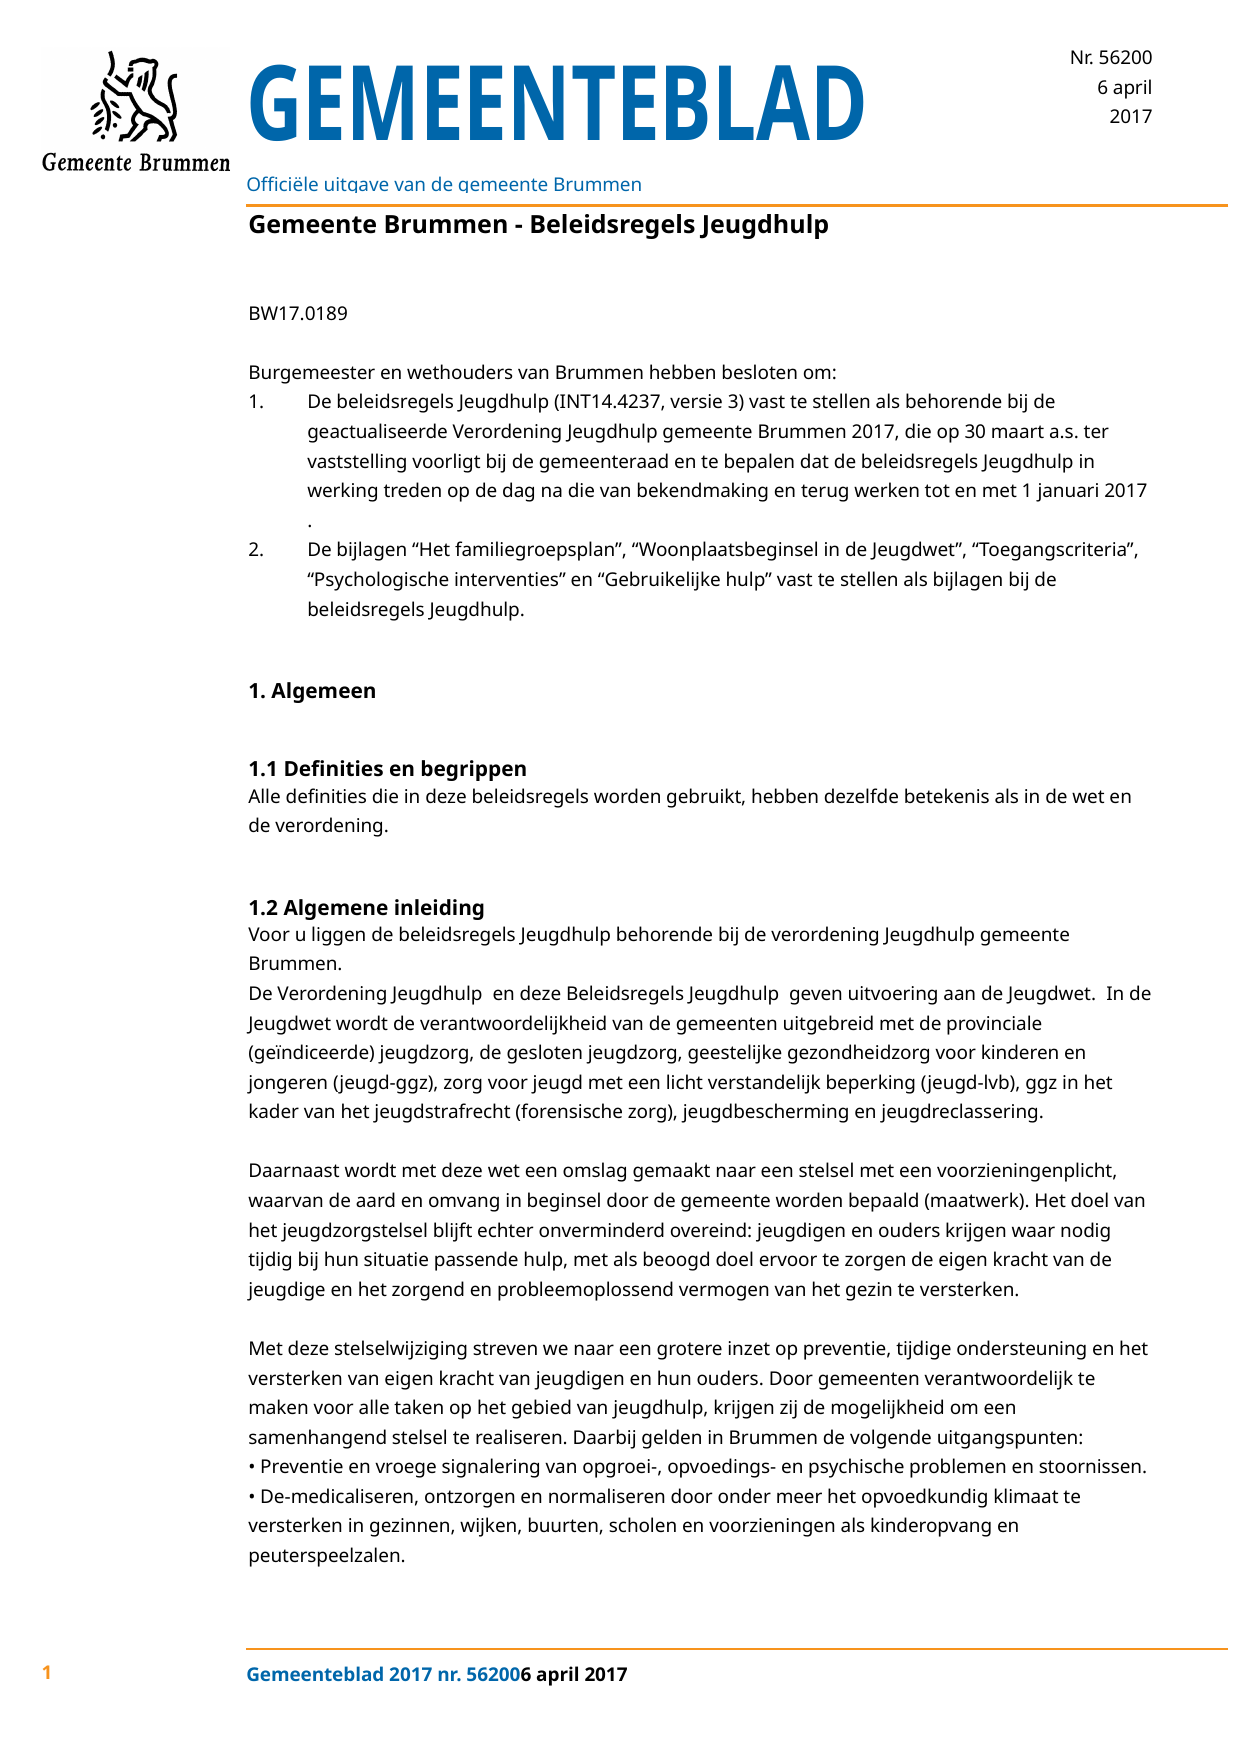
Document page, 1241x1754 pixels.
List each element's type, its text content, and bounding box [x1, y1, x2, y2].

text 1.2 Algemene inleiding [248, 893, 1152, 921]
text 1. Algemeen [248, 676, 1152, 704]
text Burgemeester en wethouders van Brummen hebben besloten om: [248, 359, 1152, 385]
text Daarnaast wordt met deze wet een omslag gemaakt naar een stelsel met een voorzieningenplicht, waarvan de aard en omvang in beginsel door de gemeente worden bepaald (maatwerk). Het doel van het jeugdzorgstelsel blijft echter onverminderd overeind: jeugdigen en ouders krijgen waar nodig tijdig bij hun situatie passende hulp, met als beoogd doel ervoor te zorgen de eigen kracht van de jeugdige en het zorgend en probleemoplossend vermogen van het gezin te versterken. [248, 1158, 1152, 1302]
text Met deze stelselwijziging streven we naar een grotere inzet op preventie, tijdige ondersteuning en het versterken van eigen kracht van jeugdigen en hun ouders. Door gemeenten verantwoordelijk te maken voor alle taken op het gebied van jeugdhulp, krijgen zij de mogelijkheid om een samenhangend stelsel te realiseren. Daarbij gelden in Brummen de volgende uitgangspunten: [248, 1335, 1152, 1450]
text Gemeente Brummen - Beleidsregels Jeugdhulp [248, 207, 1152, 241]
text • Preventie en vroege signalering van opgroei-, opvoedings- en psychische problemen en stoornissen. [248, 1453, 1152, 1479]
text • De-medicaliseren, ontzorgen en normaliseren door onder meer het opvoedkundig klimaat te versterken in gezinnen, wijken, buurten, scholen en voorzieningen als kinderopvang en peuterspeelzalen. [248, 1483, 1152, 1568]
text Alle definities die in deze beleidsregels worden gebruikt, hebben dezelfde betekenis als in de wet en de verordening. [248, 783, 1152, 838]
picture [41, 47, 231, 172]
text 1.1 Definities en begrippen [248, 754, 1152, 783]
list De bijlagen “Het familiegroepsplan”, “Woonplaatsbeginsel in de Jeugdwet”, “Toegangscriteria”, “Psychologische interventies” en “Gebruikelijke hulp” vast te stellen als bijlagen bij de beleidsregels Jeugdhulp. [248, 537, 1152, 621]
text Voor u liggen de beleidsregels Jeugdhulp behorende bij de verordening Jeugdhulp gemeente Brummen. [248, 921, 1152, 976]
list De beleidsregels Jeugdhulp (INT14.4237, versie 3) vast te stellen als behorende bij de geactualiseerde Verordening Jeugdhulp gemeente Brummen 2017, die op 30 maart a.s. ter vaststelling voorligt bij de gemeenteraad en te bepalen dat de beleidsregels Jeugdhulp in werking treden op de dag na die van bekendmaking en terug werken tot en met 1 januari 2017 . [248, 389, 1152, 533]
text De Verordening Jeugdhulp en deze Beleidsregels Jeugdhulp geven uitvoering aan de Jeugdwet. In de Jeugdwet wordt de verantwoordelijkheid van de gemeenten uitgebreid met de provinciale (geïndiceerde) jeugdzorg, de gesloten jeugdzorg, geestelijke gezondheidzorg voor kinderen en jongeren (jeugd-ggz), zorg voor jeugd met een licht verstandelijk beperking (jeugd-lvb), ggz in het kader van het jeugdstrafrecht (forensische zorg), jeugdbescherming en jeugdreclassering. [248, 980, 1152, 1124]
text BW17.0189 [248, 300, 1152, 326]
